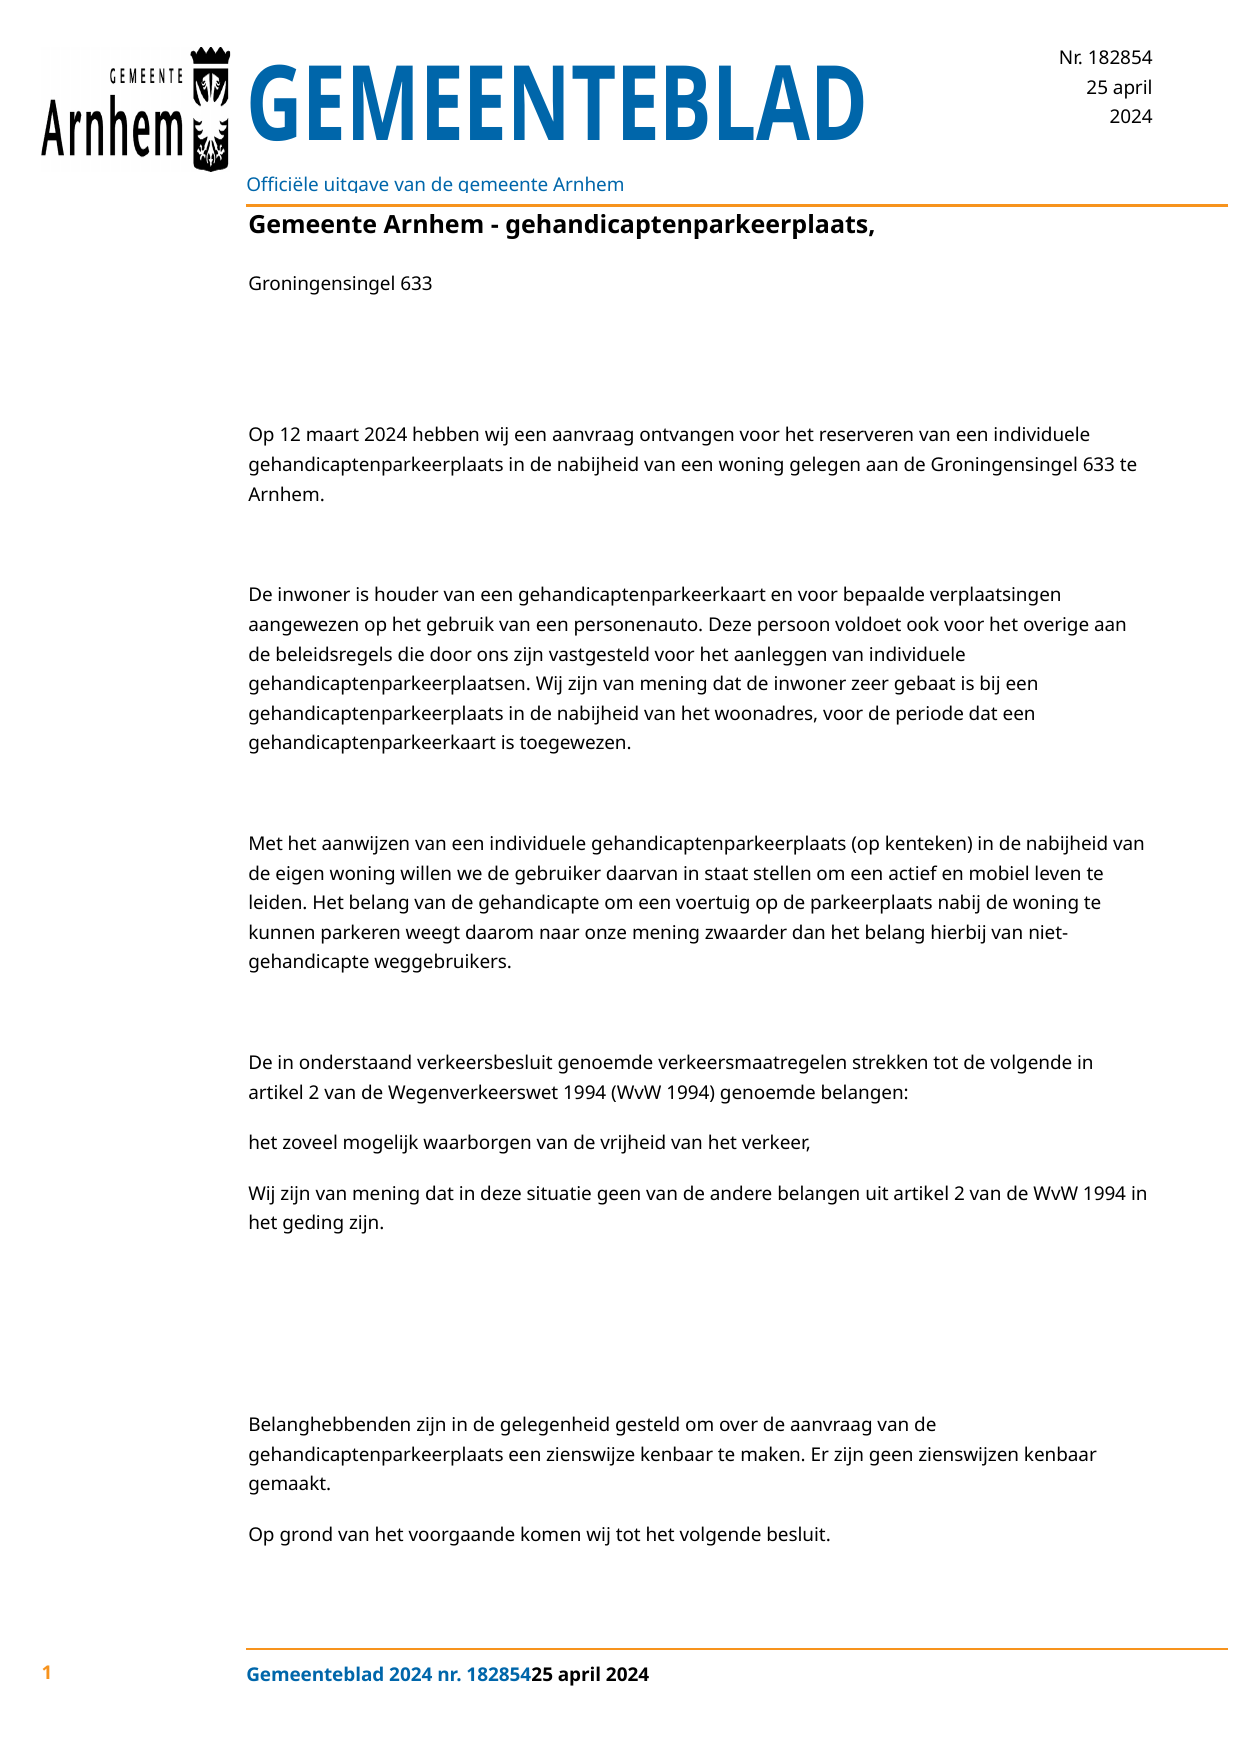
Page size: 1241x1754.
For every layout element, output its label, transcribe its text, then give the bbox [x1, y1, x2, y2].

text De inwoner is houder van een gehandicaptenparkeerkaart en voor bepaalde verplaatsingen aangewezen op het gebruik van een personenauto. Deze persoon voldoet ook voor het overige aan de beleidsregels die door ons zijn vastgesteld voor het aanleggen van individuele gehandicaptenparkeerplaatsen. Wij zijn van mening dat de inwoner zeer gebaat is bij een gehandicaptenparkeerplaats in de nabijheid van het woonadres, voor de periode dat een gehandicaptenparkeerkaart is toegewezen. [248, 582, 1152, 755]
text Belanghebbenden zijn in de gelegenheid gesteld om over de aanvraag van de gehandicaptenparkeerplaats een zienswijze kenbaar te maken. Er zijn geen zienswijzen kenbaar gemaakt. [248, 1411, 1152, 1496]
text Op grond van het voorgaande komen wij tot het volgende besluit. [248, 1521, 1152, 1546]
text Met het aanwijzen van een individuele gehandicaptenparkeerplaats (op kenteken) in de nabijheid van de eigen woning willen we de gebruiker daarvan in staat stellen om een actief en mobiel leven te leiden. Het belang van de gehandicapte om een voertuig op de parkeerplaats nabij de woning te kunnen parkeren weegt daarom naar onze mening zwaarder dan het belang hierbij van niet-gehandicapte weggebruikers. [248, 830, 1152, 974]
text Gemeente Arnhem - gehandicaptenparkeerplaats, [248, 207, 1152, 241]
text Op 12 maart 2024 hebben wij een aanvraag ontvangen voor het reserveren van een individuele gehandicaptenparkeerplaats in de nabijheid van een woning gelegen aan de Groningensingel 633 te Arnhem. [248, 422, 1152, 506]
picture [41, 47, 231, 172]
text Wij zijn van mening dat in deze situatie geen van de andere belangen uit artikel 2 van de WvW 1994 in het geding zijn. [248, 1180, 1152, 1235]
text De in onderstaand verkeersbesluit genoemde verkeersmaatregelen strekken tot de volgende in artikel 2 van de Wegenverkeerswet 1994 (WvW 1994) genoemde belangen: [248, 1049, 1152, 1105]
text Groningensingel 633 [248, 270, 1152, 296]
text het zoveel mogelijk waarborgen van de vrijheid van het verkeer, [248, 1129, 1152, 1155]
